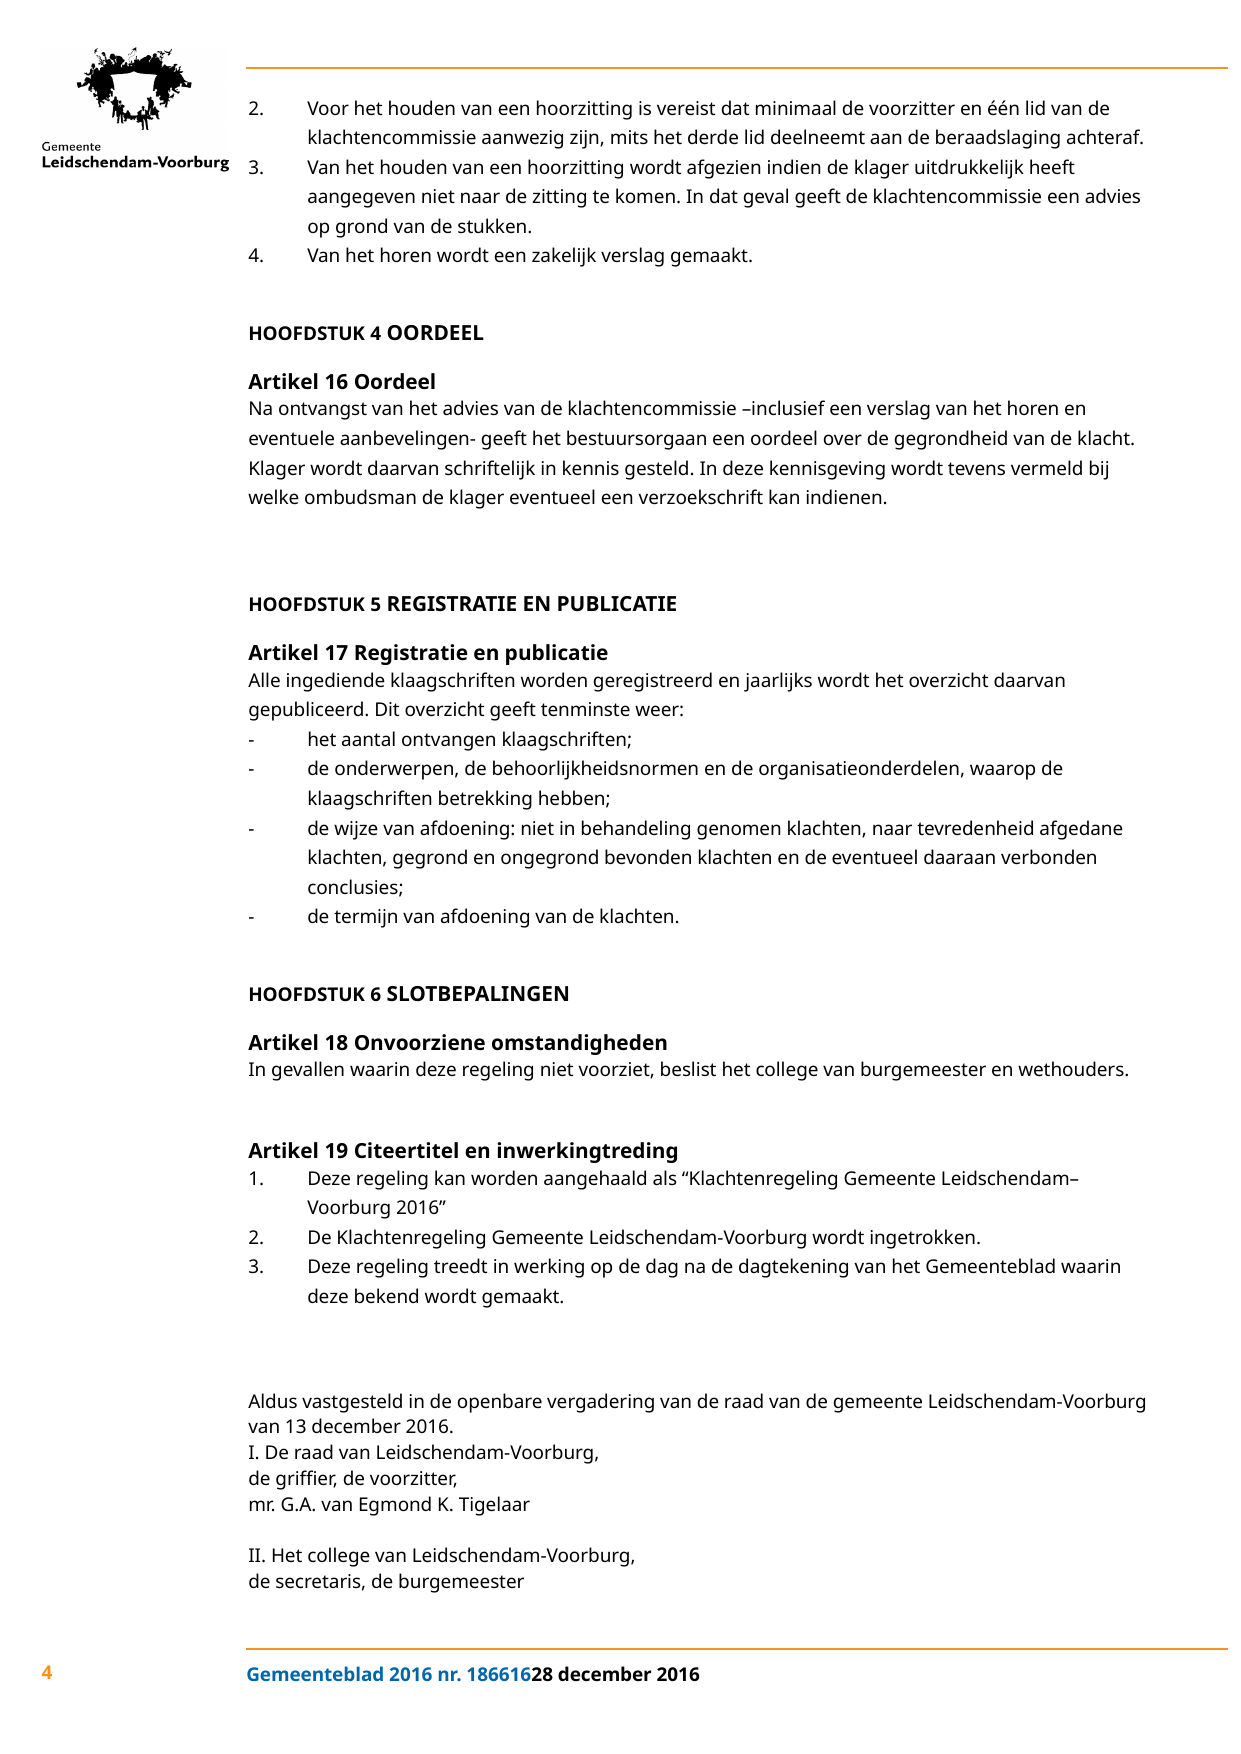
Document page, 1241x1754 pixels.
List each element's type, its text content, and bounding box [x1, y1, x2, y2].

list Deze regeling treedt in werking op de dag na de dagtekening van het Gemeenteblad waarin deze bekend wordt gemaakt. [248, 1254, 1152, 1309]
text In gevallen waarin deze regeling niet voorziet, beslist het college van burgemeester en wethouders. [248, 1056, 1152, 1082]
text de secretaris, de burgemeester [248, 1568, 1152, 1594]
text Alle ingediende klaagschriften worden geregistreerd en jaarlijks wordt het overzicht daarvan gepubliceerd. Dit overzicht geeft tenminste weer: [248, 667, 1152, 722]
text mr. G.A. van Egmond K. Tigelaar [248, 1491, 1152, 1517]
text Artikel 16 Oordeel [248, 367, 1152, 396]
list Voor het houden van een hoorzitting is vereist dat minimaal de voorzitter en één lid van de klachtencommissie aanwezig zijn, mits het derde lid deelneemt aan de beraadslaging achteraf. [248, 95, 1152, 150]
text Artikel 17 Registratie en publicatie [248, 638, 1152, 667]
text de griffier, de voorzitter, [248, 1465, 1152, 1491]
list de wijze van afdoening: niet in behandeling genomen klachten, naar tevredenheid afgedane klachten, gegrond en ongegrond bevonden klachten en de eventueel daaraan verbonden conclusies; [248, 815, 1152, 900]
list Deze regeling kan worden aangehaald als “Klachtenregeling Gemeente Leidschendam–Voorburg 2016” [248, 1165, 1152, 1220]
text Na ontvangst van het advies van de klachtencommissie –inclusief een verslag van het horen en eventuele aanbevelingen- geeft het bestuursorgaan een oordeel over de gegrondheid van de klacht. Klager wordt daarvan schriftelijk in kennis gesteld. In deze kennisgeving wordt tevens vermeld bij welke ombudsman de klager eventueel een verzoekschrift kan indienen. [248, 396, 1152, 510]
text Artikel 18 Onvoorziene omstandigheden [248, 1028, 1152, 1056]
text HOOFDSTUK 6 SLOTBEPALINGEN [248, 979, 1152, 1007]
list de termijn van afdoening van de klachten. [248, 903, 1152, 929]
text HOOFDSTUK 4 OORDEEL [248, 318, 1152, 346]
list de onderwerpen, de behoorlijkheidsnormen en de organisatieonderdelen, waarop de klaagschriften betrekking hebben; [248, 756, 1152, 811]
text Aldus vastgesteld in de openbare vergadering van de raad van de gemeente Leidschendam-Voorburg van 13 december 2016. [248, 1388, 1152, 1439]
list De Klachtenregeling Gemeente Leidschendam-Voorburg wordt ingetrokken. [248, 1224, 1152, 1250]
text I. De raad van Leidschendam-Voorburg, [248, 1439, 1152, 1465]
list het aantal ontvangen klaagschriften; [248, 726, 1152, 752]
list Van het horen wordt een zakelijk verslag gemaakt. [248, 243, 1152, 268]
picture [41, 47, 231, 172]
text HOOFDSTUK 5 REGISTRATIE EN PUBLICATIE [248, 589, 1152, 618]
text Artikel 19 Citeertitel en inwerkingtreding [248, 1136, 1152, 1165]
list Van het houden van een hoorzitting wordt afgezien indien de klager uitdrukkelijk heeft aangegeven niet naar de zitting te komen. In dat geval geeft de klachtencommissie een advies op grond van de stukken. [248, 154, 1152, 239]
text II. Het college van Leidschendam-Voorburg, [248, 1542, 1152, 1568]
